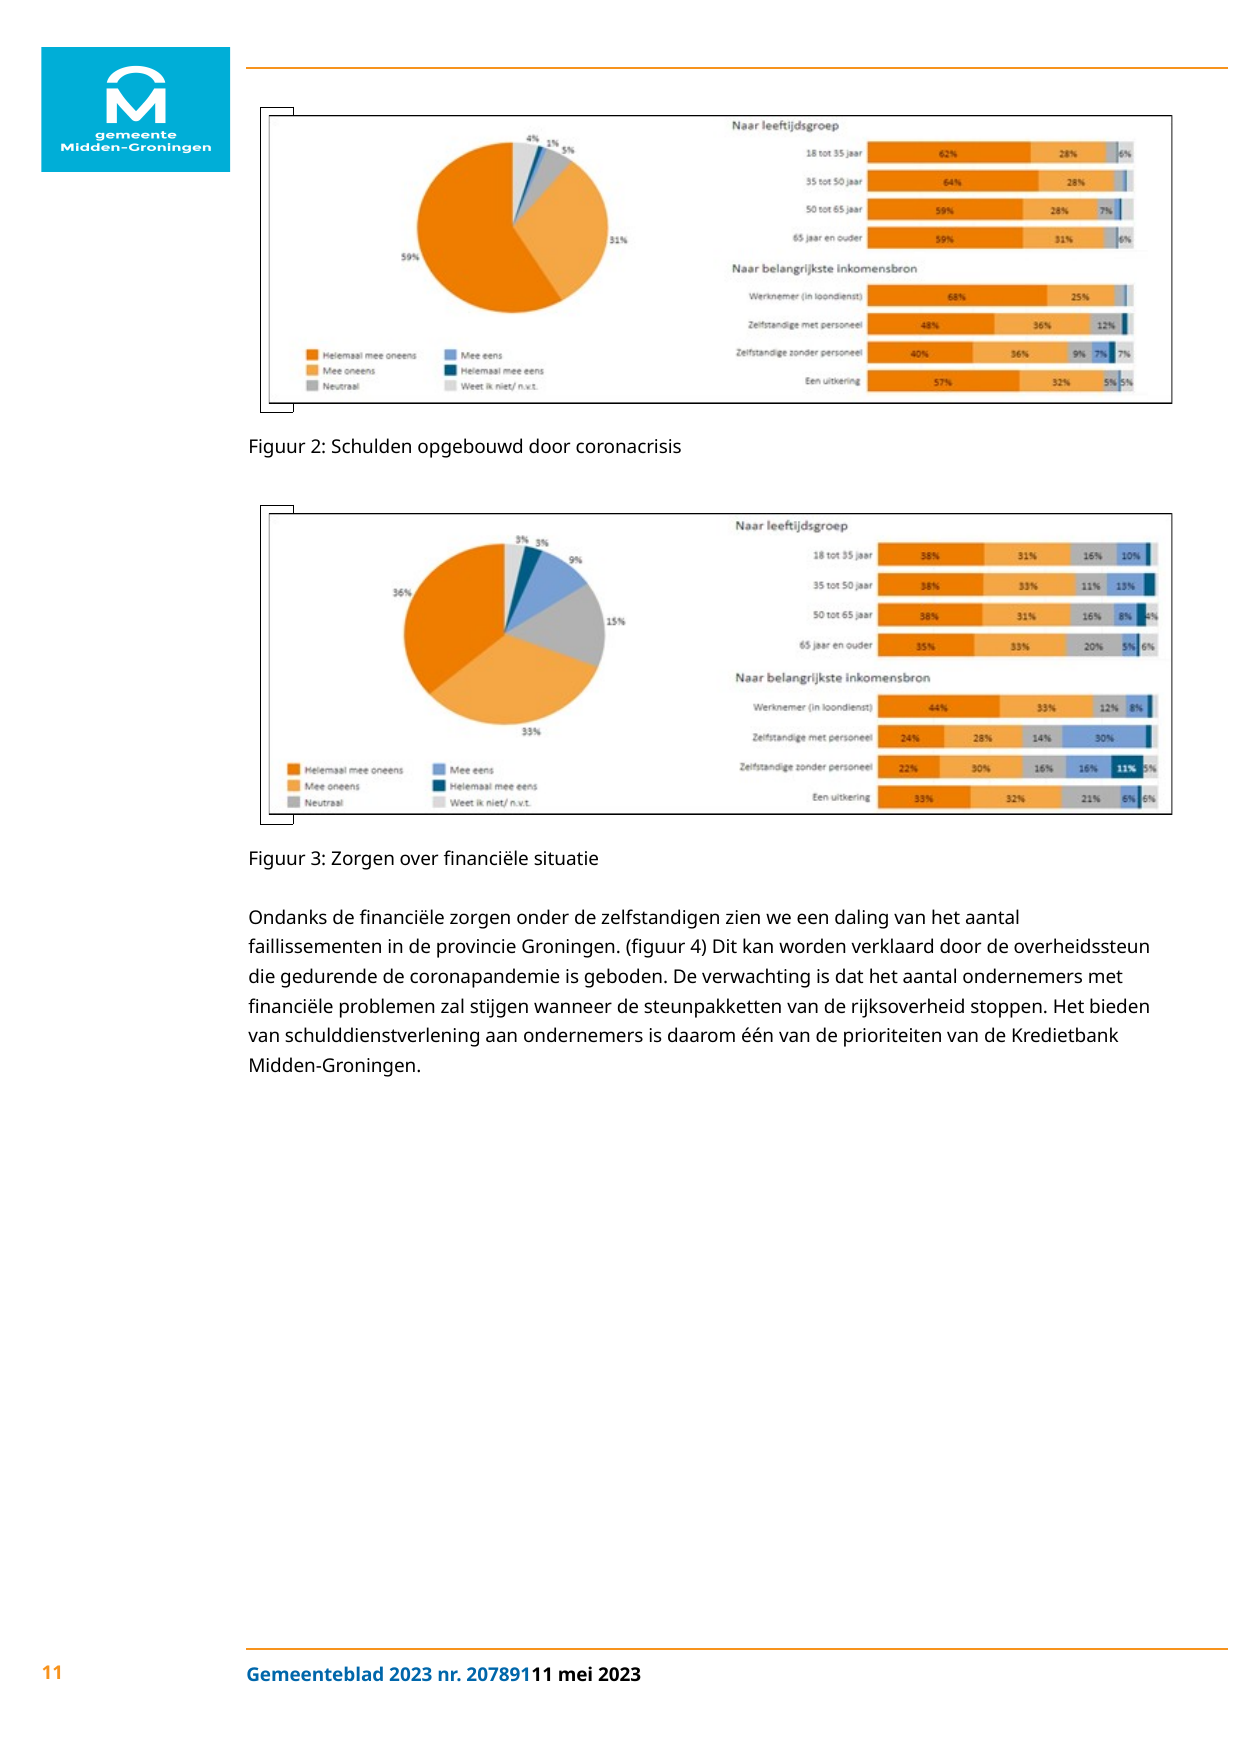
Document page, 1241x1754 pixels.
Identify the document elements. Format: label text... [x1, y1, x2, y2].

text Ondanks de financiële zorgen onder de zelfstandigen zien we een daling van het aantal faillissementen in de provincie Groningen. (figuur 4) Dit kan worden verklaard door de overheidssteun die gedurende de coronapandemie is geboden. De verwachting is dat het aantal ondernemers met financiële problemen zal stijgen wanneer de steunpakketten van de rijksoverheid stoppen. Het bieden van schulddienstverlening aan ondernemers is daarom één van de prioriteiten van de Kredietbank Midden-Groningen. [248, 904, 1152, 1078]
text Figuur 3: Zorgen over financiële situatie [248, 845, 1152, 871]
picture [268, 115, 1173, 404]
picture [268, 513, 1173, 815]
picture [107, 89, 165, 122]
picture [108, 66, 164, 82]
picture [184, 146, 190, 153]
text Figuur 2: Schulden opgebouwd door coronacrisis [248, 433, 1152, 459]
